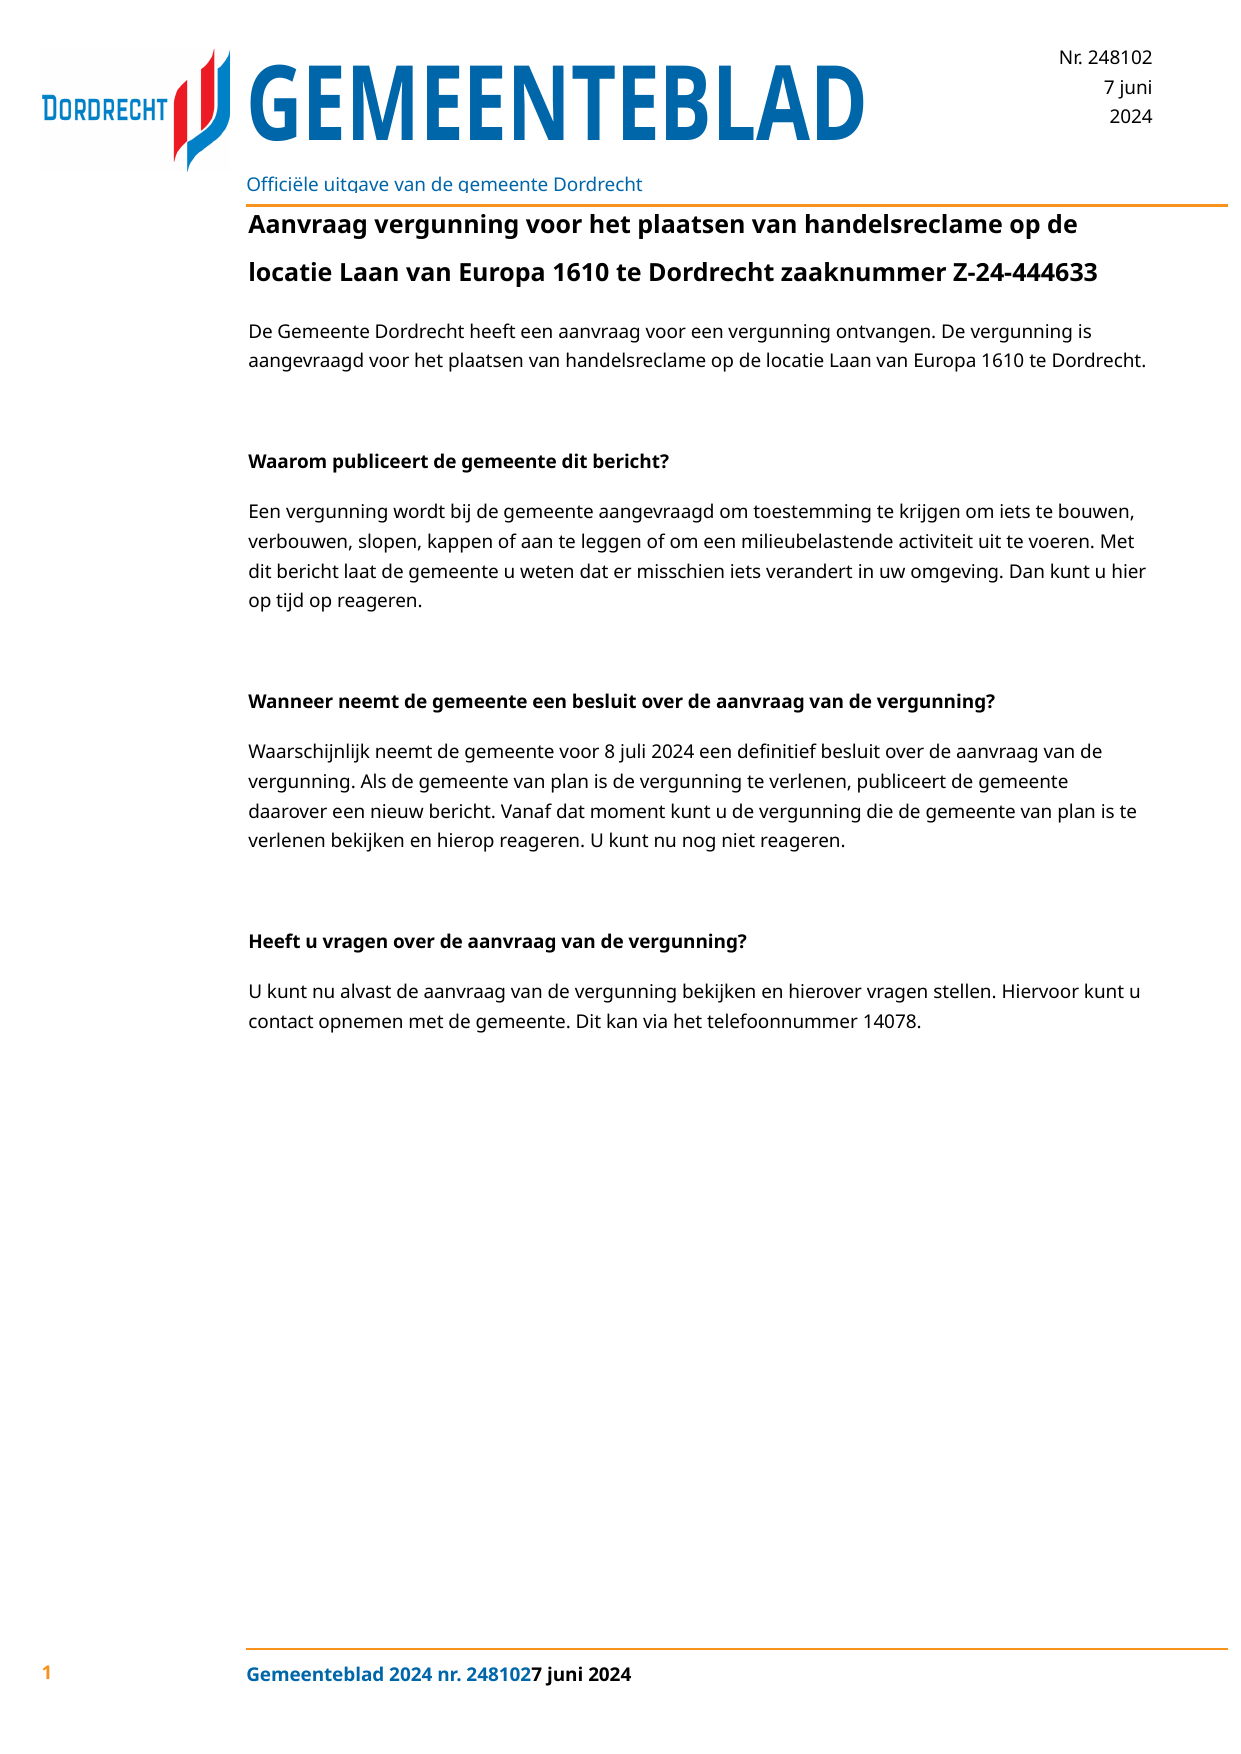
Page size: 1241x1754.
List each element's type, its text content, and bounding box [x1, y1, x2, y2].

picture [41, 47, 231, 172]
text Waarom publiceert de gemeente dit bericht? [248, 448, 1152, 474]
text Een vergunning wordt bij de gemeente aangevraagd om toestemming te krijgen om iets te bouwen, verbouwen, slopen, kappen of aan te leggen of om een milieubelastende activiteit uit te voeren. Met dit bericht laat de gemeente u weten dat er misschien iets verandert in uw omgeving. Dan kunt u hier op tijd op reageren. [248, 499, 1152, 613]
text Aanvraag vergunning voor het plaatsen van handelsreclame op de locatie Laan van Europa 1610 te Dordrecht zaaknummer Z-24-444633 [248, 207, 1152, 288]
text Waarschijnlijk neemt de gemeente voor 8 juli 2024 een definitief besluit over de aanvraag van de vergunning. Als de gemeente van plan is de vergunning te verlenen, publiceert de gemeente daarover een nieuw bericht. Vanaf dat moment kunt u de vergunning die de gemeente van plan is te verlenen bekijken en hierop reageren. U kunt nu nog niet reageren. [248, 739, 1152, 853]
text De Gemeente Dordrecht heeft een aanvraag voor een vergunning ontvangen. De vergunning is aangevraagd voor het plaatsen van handelsreclame op de locatie Laan van Europa 1610 te Dordrecht. [248, 318, 1152, 373]
text U kunt nu alvast de aanvraag van de vergunning bekijken en hierover vragen stellen. Hiervoor kunt u contact opnemen met de gemeente. Dit kan via het telefoonnummer 14078. [248, 979, 1152, 1034]
text Heeft u vragen over de aanvraag van de vergunning? [248, 928, 1152, 954]
text Wanneer neemt de gemeente een besluit over de aanvraag van de vergunning? [248, 688, 1152, 714]
